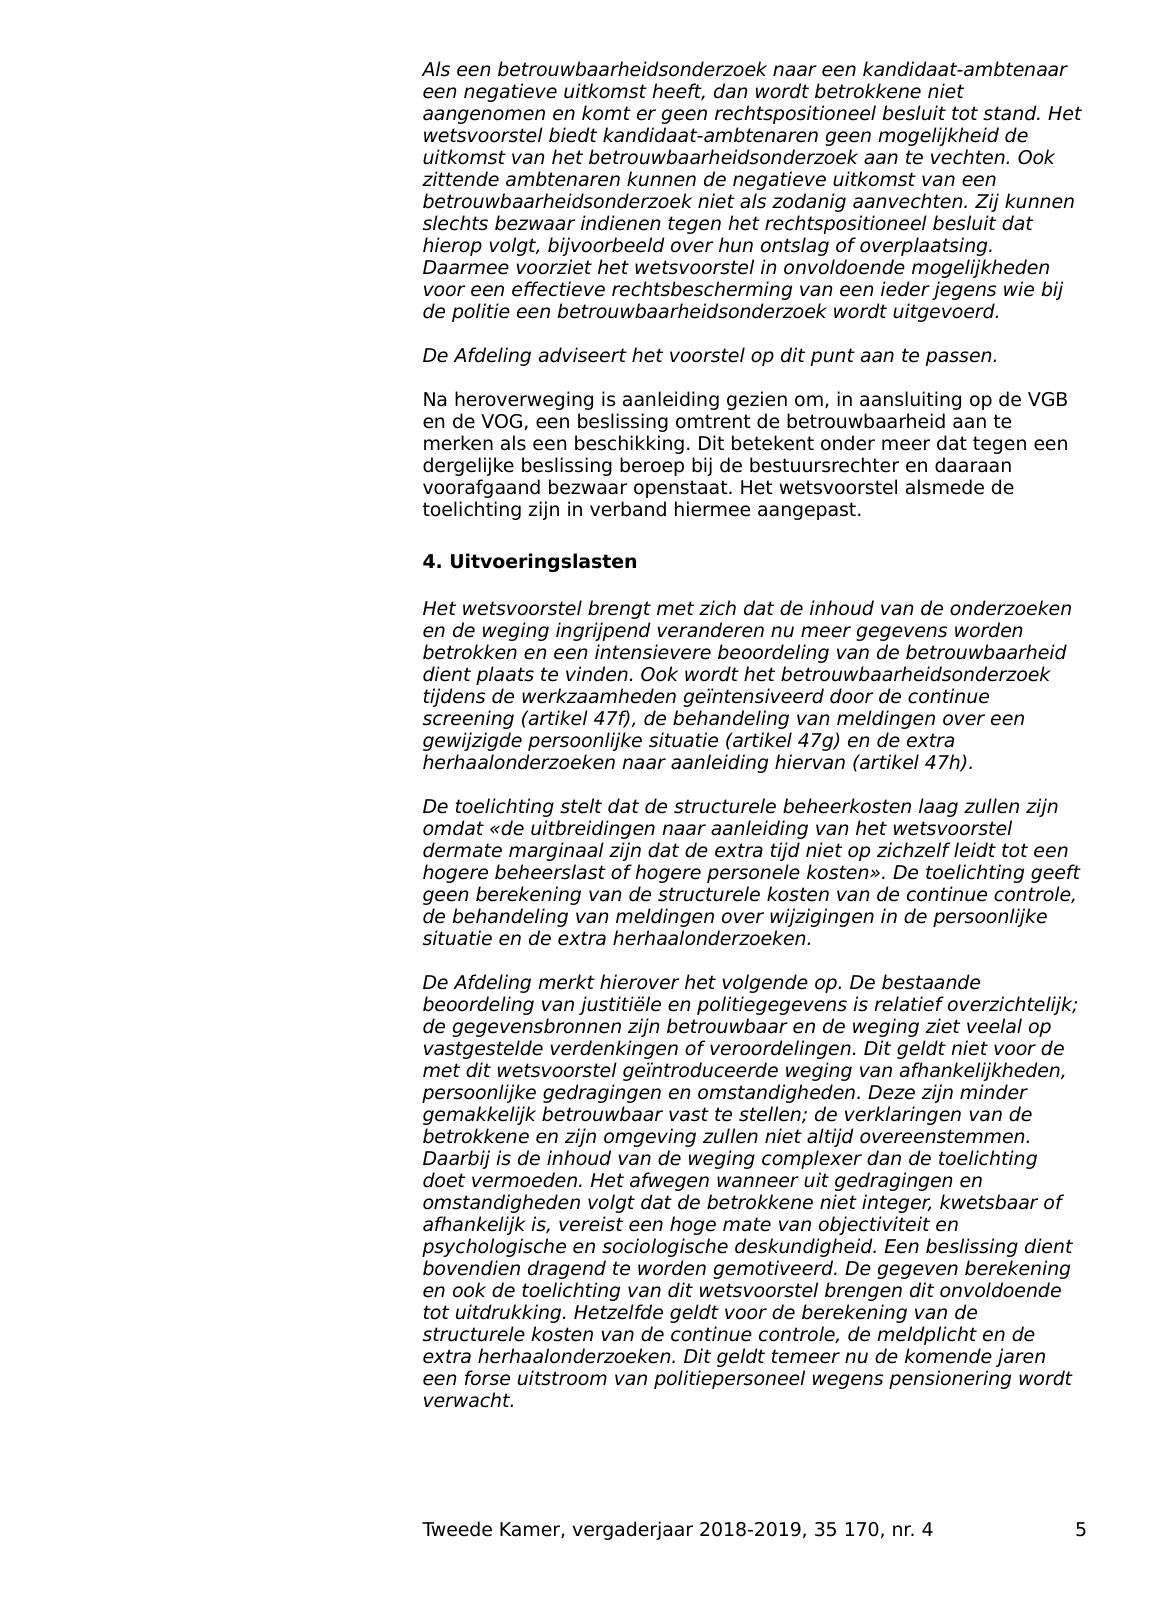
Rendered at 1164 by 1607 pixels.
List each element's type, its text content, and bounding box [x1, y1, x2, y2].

text De toelichting stelt dat de structurele beheerkosten laag zullen zijn omdat «de uitbreidingen naar aanleiding van het wetsvoorstel dermate marginaal zijn dat de extra tijd niet op zichzelf leidt tot een hogere beheerslast of hogere personele kosten». De toelichting geeft geen berekening van de structurele kosten van de continue controle, de behandeling van meldingen over wijzigingen in de persoonlijke situatie en de extra herhaalonderzoeken. [422, 796, 1087, 950]
text De Afdeling adviseert het voorstel op dit punt aan te passen. [422, 345, 1087, 367]
text De Afdeling merkt hierover het volgende op. De bestaande beoordeling van justitiële en politiegegevens is relatief overzichtelijk; de gegevensbronnen zijn betrouwbaar en de weging ziet veelal op vastgestelde verdenkingen of veroordelingen. Dit geldt niet voor de met dit wetsvoorstel geïntroduceerde weging van afhankelijkheden, persoonlijke gedragingen en omstandigheden. Deze zijn minder gemakkelijk betrouwbaar vast te stellen; de verklaringen van de betrokkene en zijn omgeving zullen niet altijd overeenstemmen. Daarbij is de inhoud van de weging complexer dan de toelichting doet vermoeden. Het afwegen wanneer uit gedragingen en omstandigheden volgt dat de betrokkene niet integer, kwetsbaar of afhankelijk is, vereist een hoge mate van objectiviteit en psychologische en sociologische deskundigheid. Een beslissing dient bovendien dragend te worden gemotiveerd. De gegeven berekening en ook de toelichting van dit wetsvoorstel brengen dit onvoldoende tot uitdrukking. Hetzelfde geldt voor de berekening van de structurele kosten van de continue controle, de meldplicht en de extra herhaalonderzoeken. Dit geldt temeer nu de komende jaren een forse uitstroom van politiepersoneel wegens pensionering wordt verwacht. [422, 972, 1087, 1412]
text Na heroverweging is aanleiding gezien om, in aansluiting op de VGB en de VOG, een beslissing omtrent de betrouwbaarheid aan te merken als een beschikking. Dit betekent onder meer dat tegen een dergelijke beslissing beroep bij de bestuursrechter en daaraan voorafgaand bezwaar openstaat. Het wetsvoorstel alsmede de toelichting zijn in verband hiermee aangepast. [422, 389, 1087, 521]
subtitle 4. Uitvoeringslasten [422, 551, 1087, 573]
text Als een betrouwbaarheidsonderzoek naar een kandidaat-ambtenaar een negatieve uitkomst heeft, dan wordt betrokkene niet aangenomen en komt er geen rechtspositioneel besluit tot stand. Het wetsvoorstel biedt kandidaat-ambtenaren geen mogelijkheid de uitkomst van het betrouwbaarheidsonderzoek aan te vechten. Ook zittende ambtenaren kunnen de negatieve uitkomst van een betrouwbaarheidsonderzoek niet als zodanig aanvechten. Zij kunnen slechts bezwaar indienen tegen het rechtspositioneel besluit dat hierop volgt, bijvoorbeeld over hun ontslag of overplaatsing. Daarmee voorziet het wetsvoorstel in onvoldoende mogelijkheden voor een effectieve rechtsbescherming van een ieder jegens wie bij de politie een betrouwbaarheidsonderzoek wordt uitgevoerd. [422, 59, 1087, 323]
text Het wetsvoorstel brengt met zich dat de inhoud van de onderzoeken en de weging ingrijpend veranderen nu meer gegevens worden betrokken en een intensievere beoordeling van de betrouwbaarheid dient plaats te vinden. Ook wordt het betrouwbaarheidsonderzoek tijdens de werkzaamheden geïntensiveerd door de continue screening (artikel 47f), de behandeling van meldingen over een gewijzigde persoonlijke situatie (artikel 47g) en de extra herhaalonderzoeken naar aanleiding hiervan (artikel 47h). [422, 598, 1087, 774]
